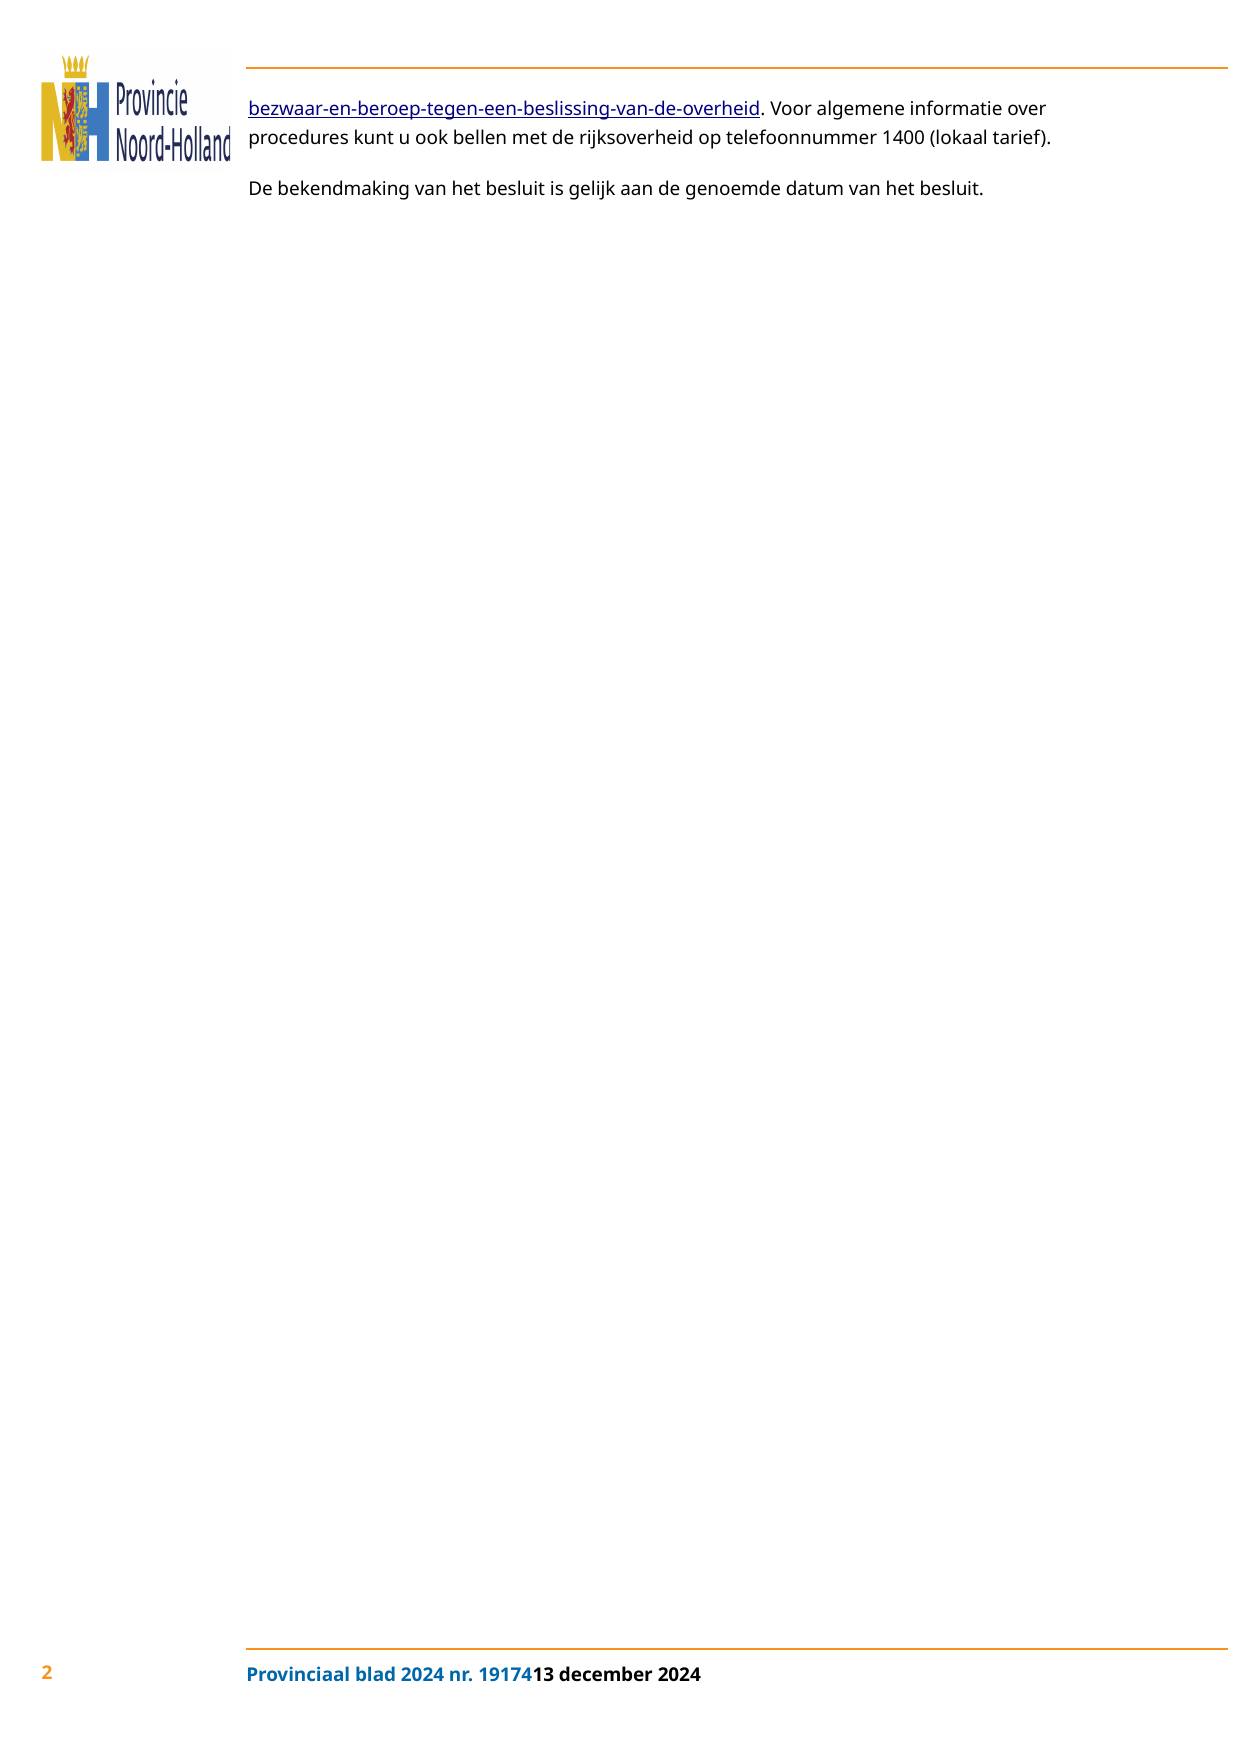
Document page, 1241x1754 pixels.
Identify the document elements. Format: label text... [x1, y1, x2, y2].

text bezwaar-en-beroep-tegen-een-beslissing-van-de-overheid. Voor algemene informatie over procedures kunt u ook bellen met de rijksoverheid op telefoonnummer 1400 (lokaal tarief). [248, 95, 1152, 150]
picture [41, 47, 231, 172]
text De bekendmaking van het besluit is gelijk aan de genoemde datum van het besluit. [248, 175, 1152, 201]
